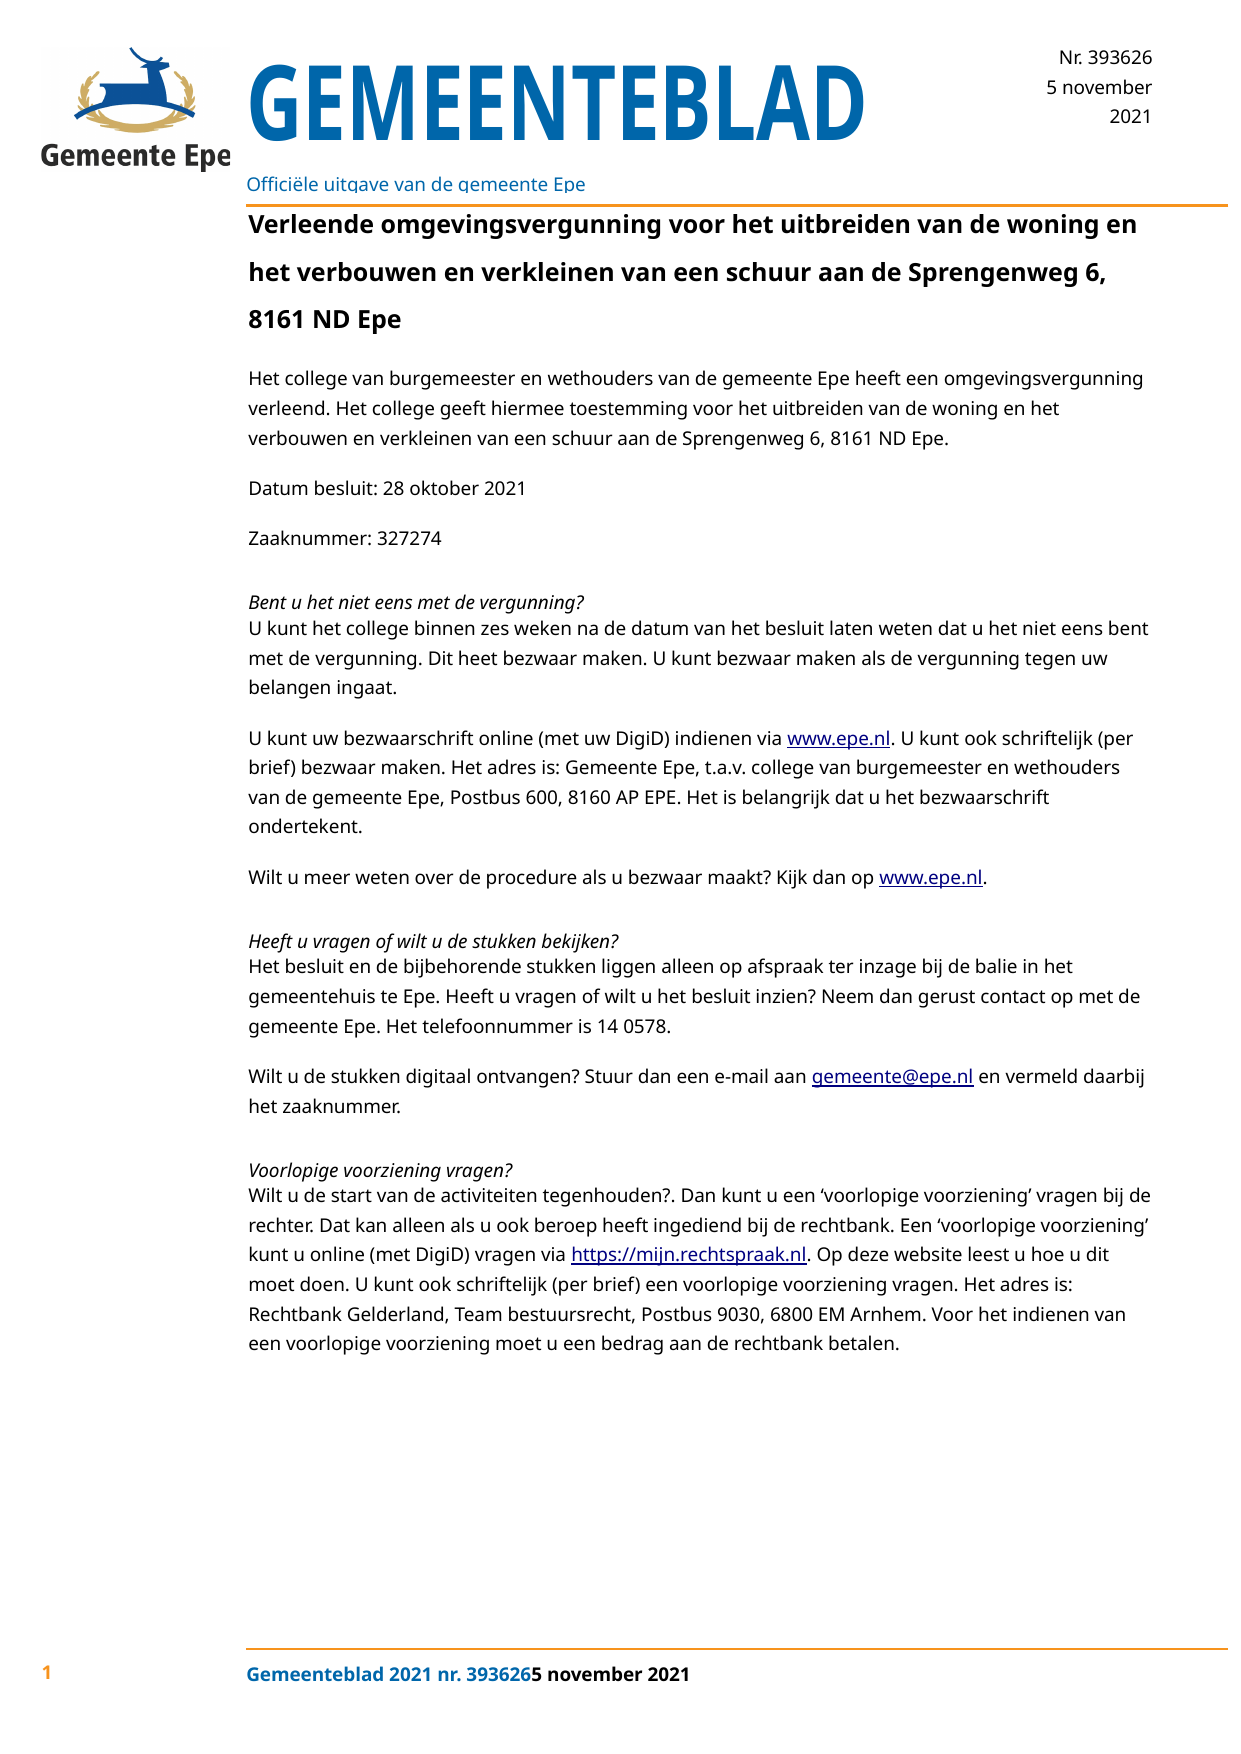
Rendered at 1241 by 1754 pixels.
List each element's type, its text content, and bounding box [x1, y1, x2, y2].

text Bent u het niet eens met de vergunning? [248, 589, 1152, 615]
text Het college van burgemeester en wethouders van de gemeente Epe heeft een omgevingsvergunning verleend. Het college geeft hiermee toestemming voor het uitbreiden van de woning en het verbouwen en verkleinen van een schuur aan de Sprengenweg 6, 8161 ND Epe. [248, 366, 1152, 450]
text Voorlopige voorziening vragen? [248, 1157, 1152, 1182]
text Wilt u de stukken digitaal ontvangen? Stuur dan een e-mail aan gemeente@epe.nl en vermeld daarbij het zaaknummer. [248, 1063, 1152, 1118]
text Zaaknummer: 327274 [248, 526, 1152, 551]
text Wilt u de start van de activiteiten tegenhouden?. Dan kunt u een ‘voorlopige voorziening’ vragen bij de rechter. Dat kan alleen als u ook beroep heeft ingediend bij de rechtbank. Een ‘voorlopige voorziening’ kunt u online (met DigiD) vragen via https://mijn.rechtspraak.nl. Op deze website leest u hoe u dit moet doen. U kunt ook schriftelijk (per brief) een voorlopige voorziening vragen. Het adres is: Rechtbank Gelderland, Team bestuursrecht, Postbus 9030, 6800 EM Arnhem. Voor het indienen van een voorlopige voorziening moet u een bedrag aan de rechtbank betalen. [248, 1182, 1152, 1356]
text Verleende omgevingsvergunning voor het uitbreiden van de woning en het verbouwen en verkleinen van een schuur aan de Sprengenweg 6, 8161 ND Epe [248, 207, 1152, 336]
text Datum besluit: 28 oktober 2021 [248, 475, 1152, 501]
picture [41, 47, 231, 172]
text Heeft u vragen of wilt u de stukken bekijken? [248, 928, 1152, 954]
text U kunt het college binnen zes weken na de datum van het besluit laten weten dat u het niet eens bent met de vergunning. Dit heet bezwaar maken. U kunt bezwaar maken als de vergunning tegen uw belangen ingaat. [248, 615, 1152, 700]
text U kunt uw bezwaarschrift online (met uw DigiD) indienen via www.epe.nl. U kunt ook schriftelijk (per brief) bezwaar maken. Het adres is: Gemeente Epe, t.a.v. college van burgemeester en wethouders van de gemeente Epe, Postbus 600, 8160 AP EPE. Het is belangrijk dat u het bezwaarschrift ondertekent. [248, 725, 1152, 839]
text Het besluit en de bijbehorende stukken liggen alleen op afspraak ter inzage bij de balie in het gemeentehuis te Epe. Heeft u vragen of wilt u het besluit inzien? Neem dan gerust contact op met de gemeente Epe. Het telefoonnummer is 14 0578. [248, 954, 1152, 1038]
text Wilt u meer weten over de procedure als u bezwaar maakt? Kijk dan op www.epe.nl. [248, 864, 1152, 890]
